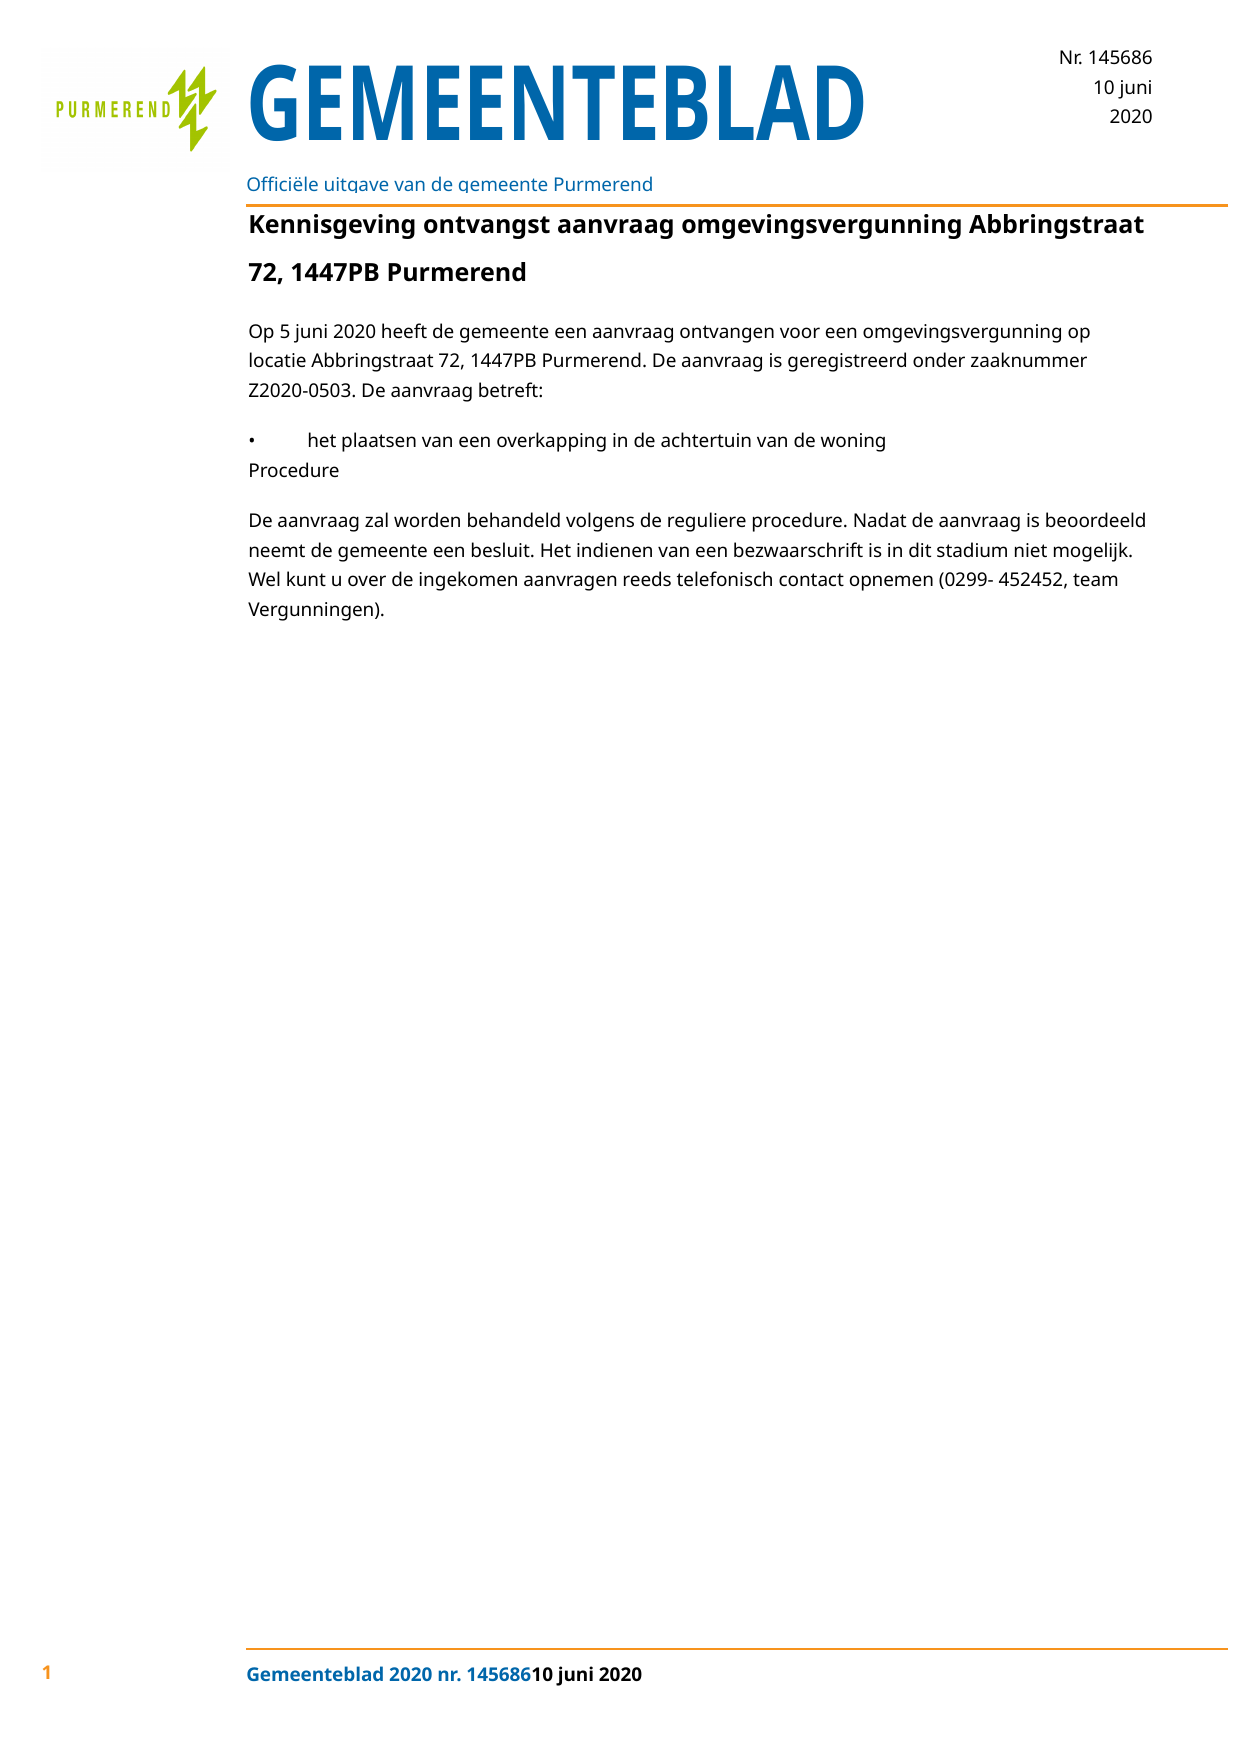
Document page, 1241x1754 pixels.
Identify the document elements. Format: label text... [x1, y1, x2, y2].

text Procedure [248, 457, 1152, 483]
text Kennisgeving ontvangst aanvraag omgevingsvergunning Abbringstraat 72, 1447PB Purmerend [248, 207, 1152, 288]
text Op 5 juni 2020 heeft de gemeente een aanvraag ontvangen voor een omgevingsvergunning op locatie Abbringstraat 72, 1447PB Purmerend. De aanvraag is geregistreerd onder zaaknummer Z2020-0503. De aanvraag betreft: [248, 318, 1152, 403]
list het plaatsen van een overkapping in de achtertuin van de woning [248, 427, 1152, 453]
picture [41, 47, 231, 172]
text De aanvraag zal worden behandeld volgens de reguliere procedure. Nadat de aanvraag is beoordeeld neemt de gemeente een besluit. Het indienen van een bezwaarschrift is in dit stadium niet mogelijk. Wel kunt u over de ingekomen aanvragen reeds telefonisch contact opnemen (0299- 452452, team Vergunningen). [248, 507, 1152, 622]
